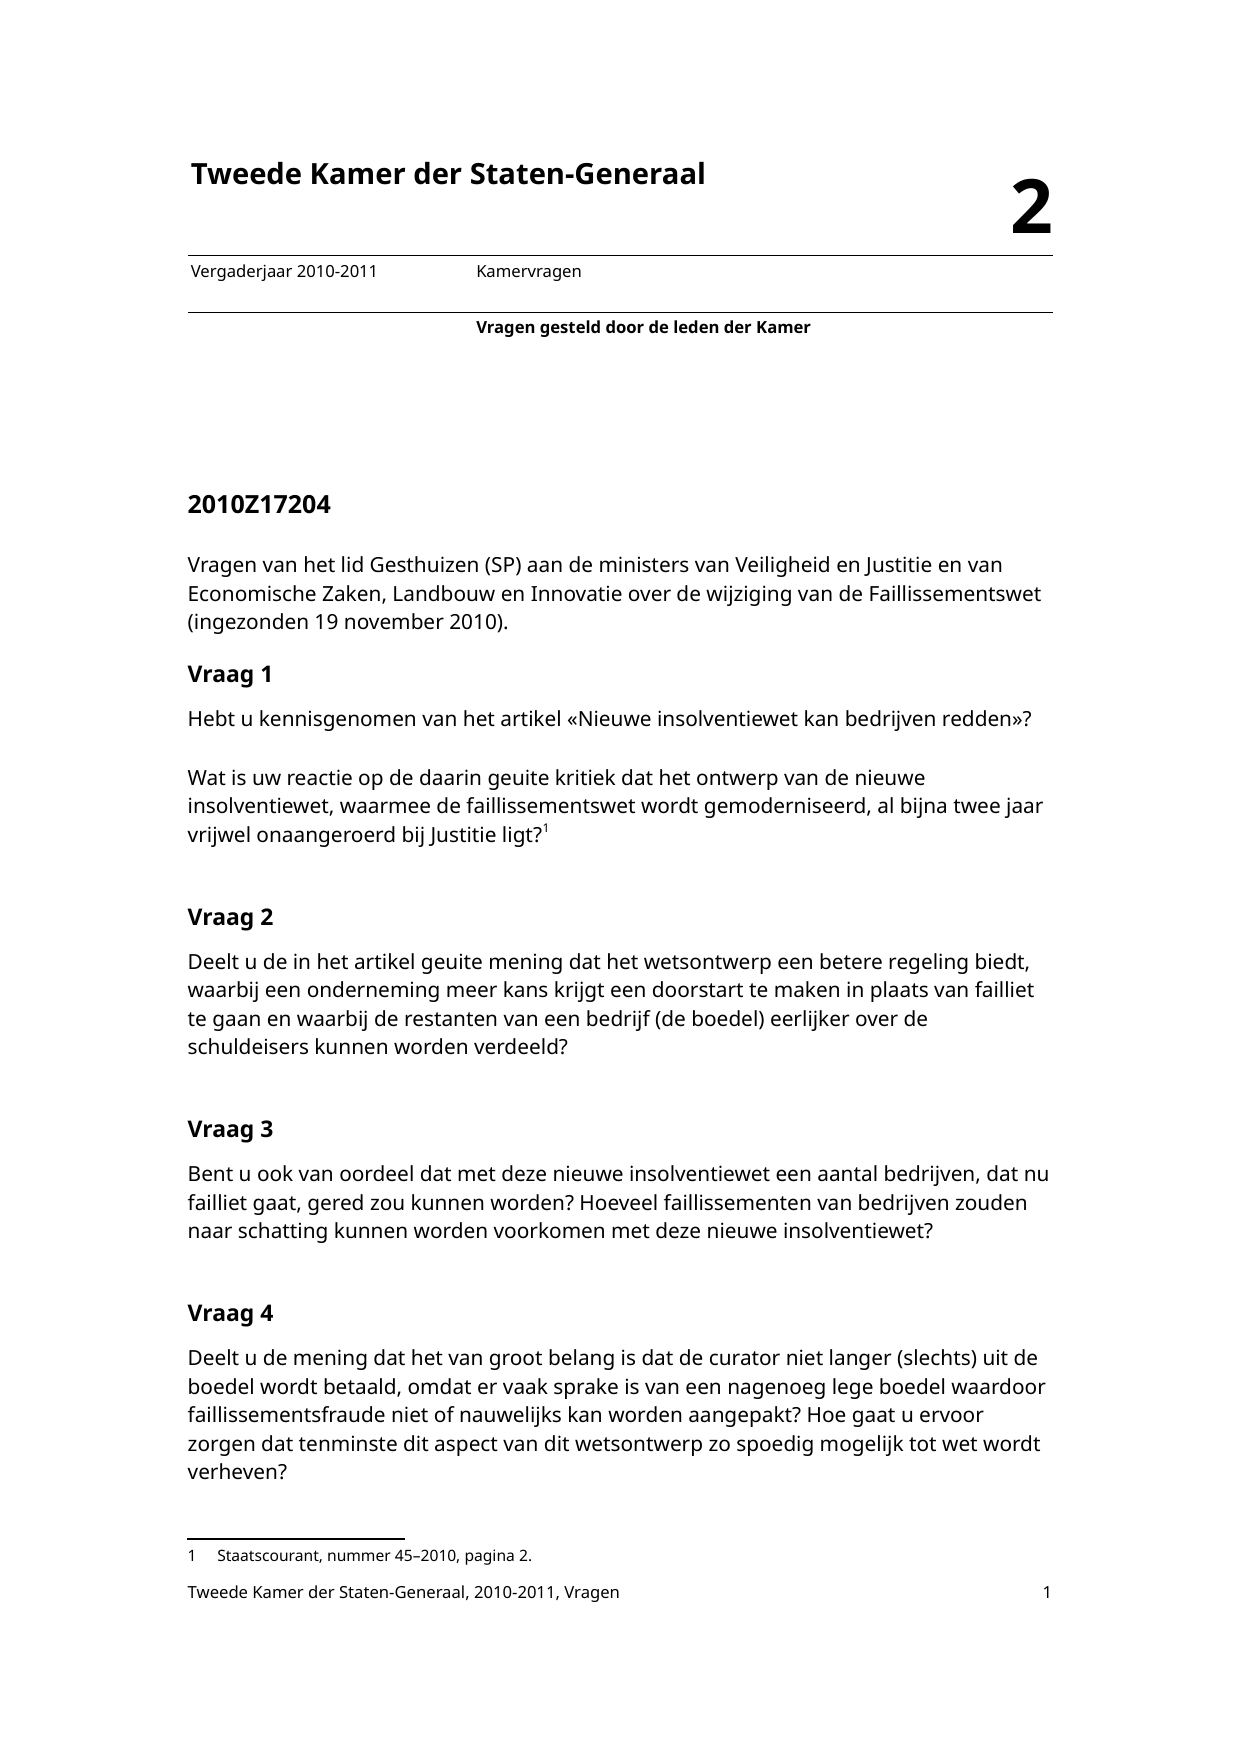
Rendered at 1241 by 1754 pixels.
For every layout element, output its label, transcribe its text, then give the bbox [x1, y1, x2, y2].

text Bent u ook van oordeel dat met deze nieuwe insolventiewet een aantal bedrijven, dat nu failliet gaat, gered zou kunnen worden? Hoeveel faillissementen van bedrijven zouden naar schatting kunnen worden voorkomen met deze nieuwe insolventiewet? [187, 1159, 1053, 1245]
text Staatscourant, nummer 45–2010, pagina 2. [187, 1538, 1053, 1566]
text Vragen van het lid Gesthuizen (SP) aan de ministers van Veiligheid en Justitie en van Economische Zaken, Landbouw en Innovatie over de wijziging van de Faillissementswet (ingezonden 19 november 2010). [187, 550, 1053, 636]
table_cell Vergaderjaar 2010-2011 [188, 256, 473, 312]
subtitle Vraag 1 [187, 658, 1053, 689]
table_cell Vragen gesteld door de leden der Kamer [473, 313, 1053, 339]
text Deelt u de mening dat het van groot belang is dat de curator niet langer (slechts) uit de boedel wordt betaald, omdat er vaak sprake is van een nagenoeg lege boedel waardoor faillissementsfraude niet of nauwelijks kan worden aangepakt? Hoe gaat u ervoor zorgen dat tenminste dit aspect van dit wetsontwerp zo spoedig mogelijk tot wet wordt verheven? [187, 1343, 1053, 1486]
text Deelt u de in het artikel geuite mening dat het wetsontwerp een betere regeling biedt, waarbij een onderneming meer kans krijgt een doorstart te maken in plaats van failliet te gaan en waarbij de restanten van een bedrijf (de boedel) eerlijker over de schuldeisers kunnen worden verdeeld? [187, 947, 1053, 1061]
text Hebt u kennisgenomen van het artikel «Nieuwe insolventiewet kan bedrijven redden»? [187, 704, 1053, 733]
text 2010Z17204 [187, 487, 1053, 521]
table_cell [188, 313, 473, 339]
table_cell Kamervragen [473, 256, 1053, 312]
subtitle Vraag 4 [187, 1297, 1053, 1328]
table_header Tweede Kamer der Staten-Generaal [188, 150, 879, 255]
text Wat is uw reactie op de daarin geuite kritiek dat het ontwerp van de nieuwe insolventiewet, waarmee de faillissementswet wordt gemoderniseerd, al bijna twee jaar vrijwel onaangeroerd bij Justitie ligt? [187, 763, 1053, 848]
table_header 2 [880, 150, 1053, 255]
subtitle Vraag 3 [187, 1113, 1053, 1144]
subtitle Vraag 2 [187, 901, 1053, 932]
